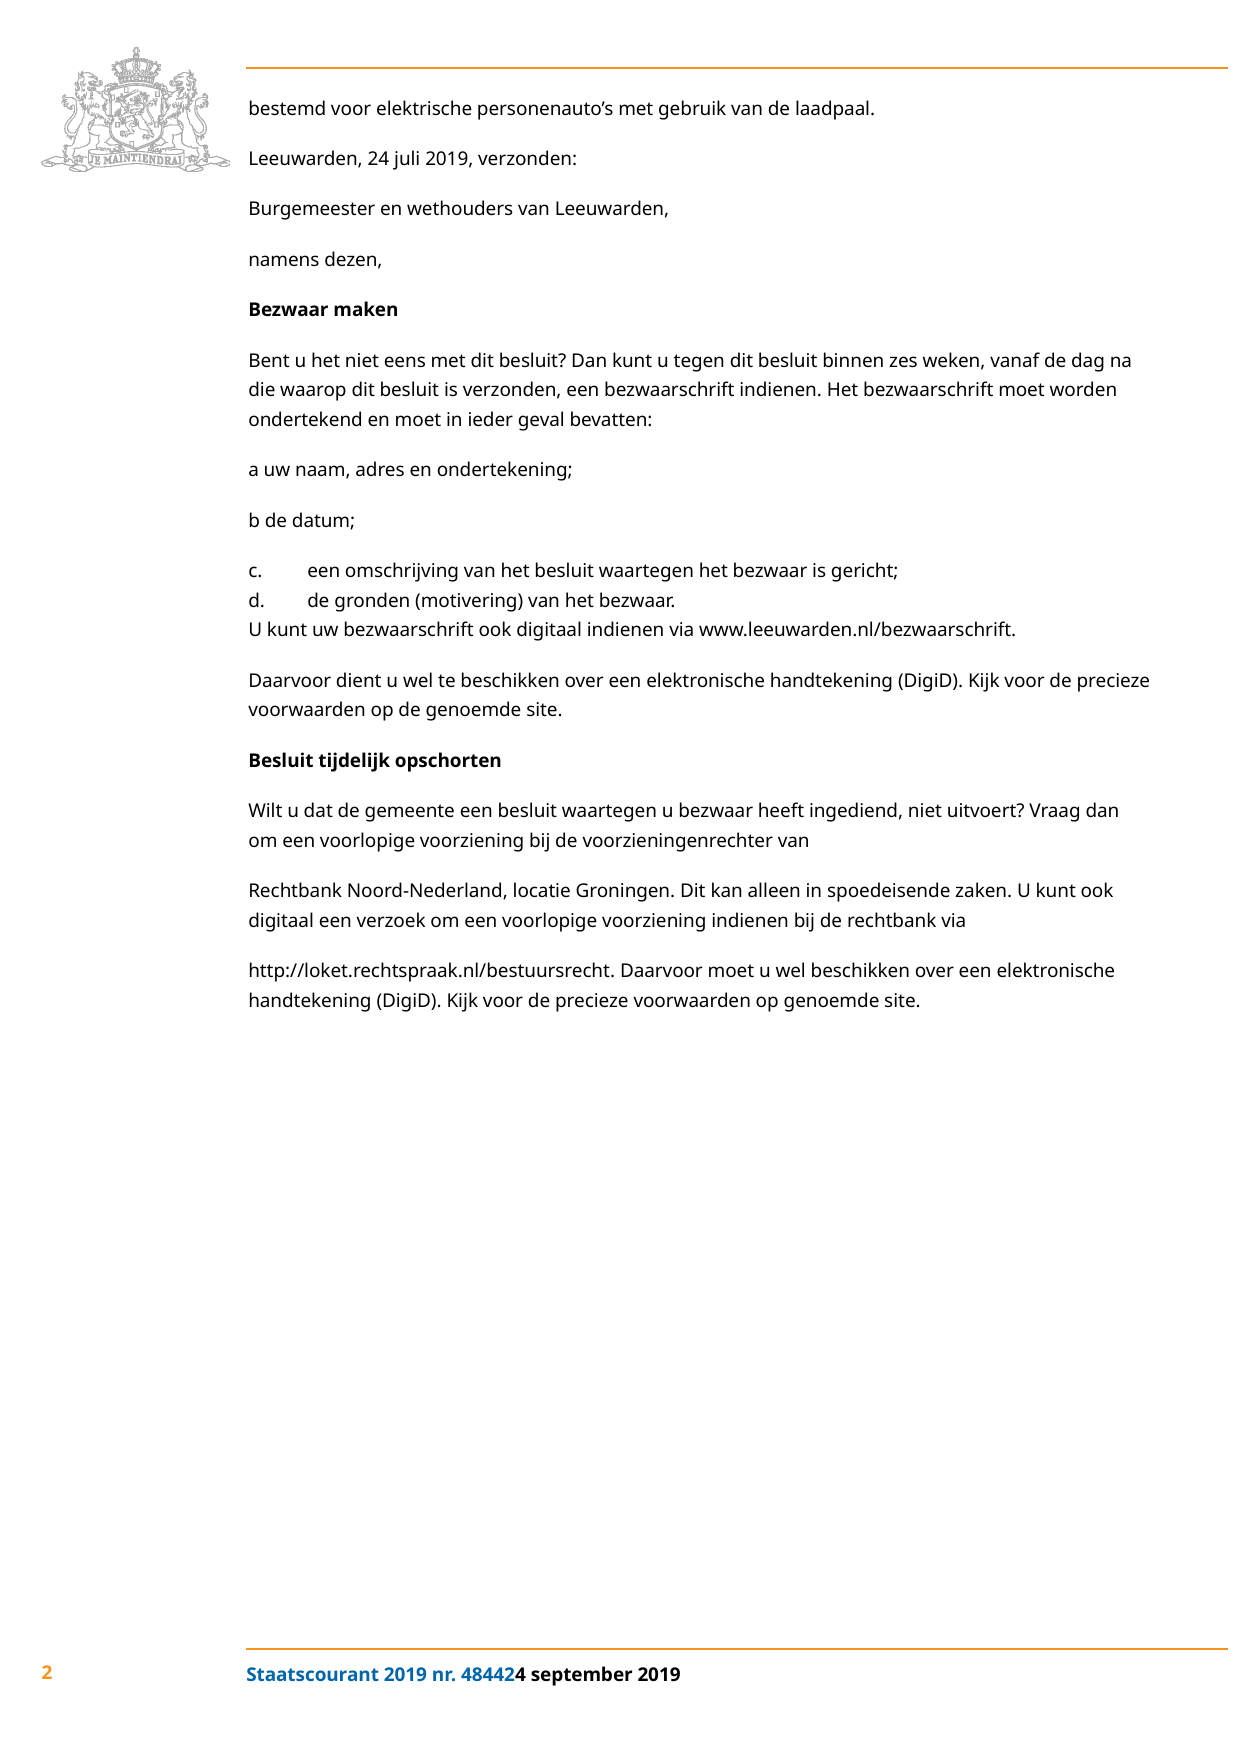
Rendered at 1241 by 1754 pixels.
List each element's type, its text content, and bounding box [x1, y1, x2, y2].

text U kunt uw bezwaarschrift ook digitaal indienen via www.leeuwarden.nl/bezwaarschrift. [248, 616, 1152, 642]
text bestemd voor elektrische personenauto’s met gebruik van de laadpaal. [248, 95, 1152, 121]
text Daarvoor dient u wel te beschikken over een elektronische handtekening (DigiD). Kijk voor de precieze voorwaarden op de genoemde site. [248, 667, 1152, 722]
text Leeuwarden, 24 juli 2019, verzonden: [248, 145, 1152, 171]
text Besluit tijdelijk opschorten [248, 747, 1152, 773]
text Rechtbank Noord-Nederland, locatie Groningen. Dit kan alleen in spoedeisende zaken. U kunt ook digitaal een verzoek om een voorlopige voorziening indienen bij de rechtbank via [248, 877, 1152, 933]
list een omschrijving van het besluit waartegen het bezwaar is gericht; [248, 557, 1152, 583]
text Bent u het niet eens met dit besluit? Dan kunt u tegen dit besluit binnen zes weken, vanaf de dag na die waarop dit besluit is verzonden, een bezwaarschrift indienen. Het bezwaarschrift moet worden ondertekend en moet in ieder geval bevatten: [248, 347, 1152, 432]
text http://loket.rechtspraak.nl/bestuursrecht. Daarvoor moet u wel beschikken over een elektronische handtekening (DigiD). Kijk voor de precieze voorwaarden op genoemde site. [248, 957, 1152, 1013]
text Bezwaar maken [248, 296, 1152, 322]
text namens dezen, [248, 246, 1152, 272]
picture [41, 47, 231, 172]
text a uw naam, adres en ondertekening; [248, 456, 1152, 482]
text Burgemeester en wethouders van Leeuwarden, [248, 196, 1152, 221]
text b de datum; [248, 507, 1152, 533]
text Wilt u dat de gemeente een besluit waartegen u bezwaar heeft ingediend, niet uitvoert? Vraag dan om een voorlopige voorziening bij de voorzieningenrechter van [248, 797, 1152, 853]
list de gronden (motivering) van het bezwaar. [248, 587, 1152, 613]
